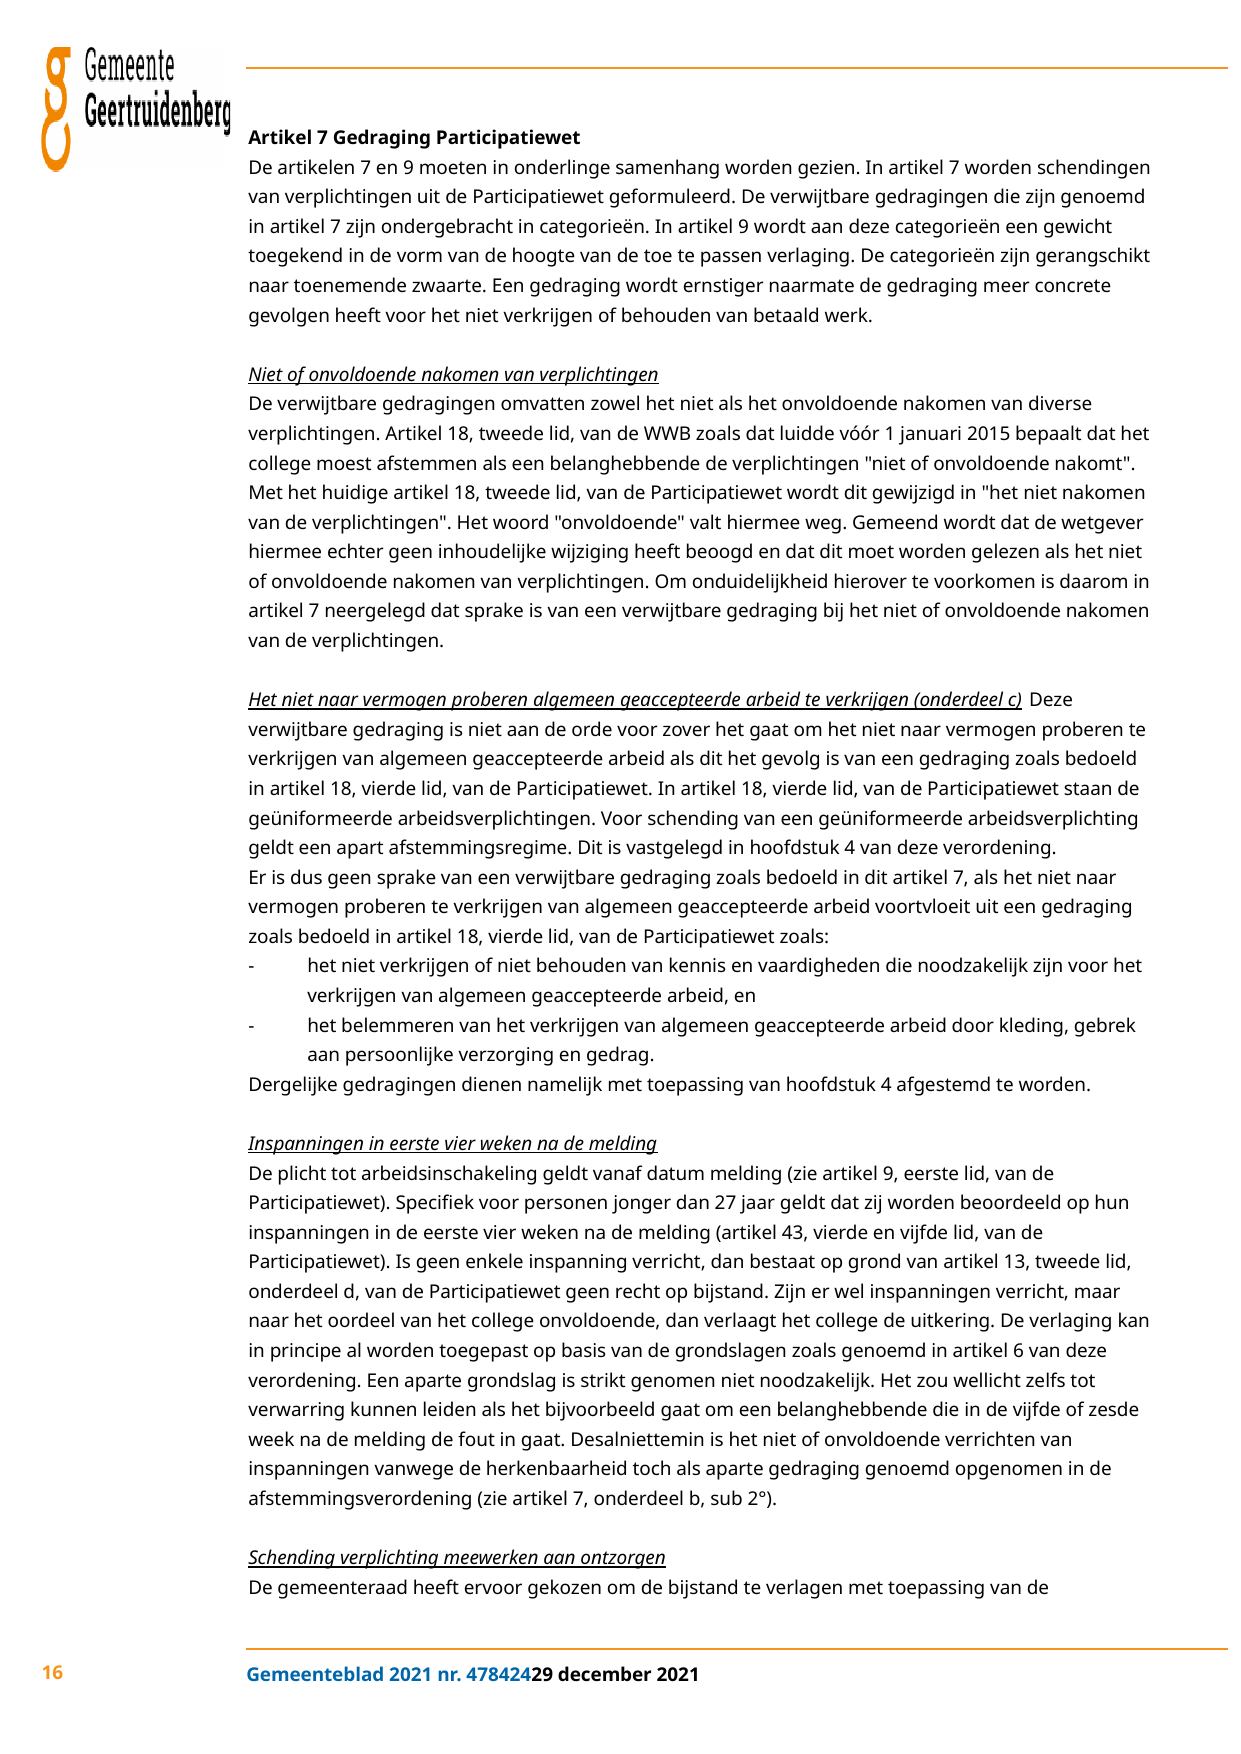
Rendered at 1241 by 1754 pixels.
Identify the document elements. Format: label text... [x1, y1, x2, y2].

text Niet of onvoldoende nakomen van verplichtingen [248, 361, 1152, 387]
text Er is dus geen sprake van een verwijtbare gedraging zoals bedoeld in dit artikel 7, als het niet naar vermogen proberen te verkrijgen van algemeen geaccepteerde arbeid voortvloeit uit een gedraging zoals bedoeld in artikel 18, vierde lid, van de Participatiewet zoals: [248, 864, 1152, 949]
list het niet verkrijgen of niet behouden van kennis en vaardigheden die noodzakelijk zijn voor het verkrijgen van algemeen geaccepteerde arbeid, en [248, 953, 1152, 1008]
text Het niet naar vermogen proberen algemeen geaccepteerde arbeid te verkrijgen (onderdeel c) Deze verwijtbare gedraging is niet aan de orde voor zover het gaat om het niet naar vermogen proberen te verkrijgen van algemeen geaccepteerde arbeid als dit het gevolg is van een gedraging zoals bedoeld in artikel 18, vierde lid, van de Participatiewet. In artikel 18, vierde lid, van de Participatiewet staan de geüniformeerde arbeidsverplichtingen. Voor schending van een geüniformeerde arbeidsverplichting geldt een apart afstemmingsregime. Dit is vastgelegd in hoofdstuk 4 van deze verordening. [248, 686, 1152, 860]
text Schending verplichting meewerken aan ontzorgen [248, 1544, 1152, 1570]
text Inspanningen in eerste vier weken na de melding [248, 1130, 1152, 1156]
text De gemeenteraad heeft ervoor gekozen om de bijstand te verlagen met toepassing van de [248, 1574, 1152, 1600]
text De plicht tot arbeidsinschakeling geldt vanaf datum melding (zie artikel 9, eerste lid, van de Participatiewet). Specifiek voor personen jonger dan 27 jaar geldt dat zij worden beoordeeld op hun inspanningen in de eerste vier weken na de melding (artikel 43, vierde en vijfde lid, van de Participatiewet). Is geen enkele inspanning verricht, dan bestaat op grond van artikel 13, tweede lid, onderdeel d, van de Participatiewet geen recht op bijstand. Zijn er wel inspanningen verricht, maar naar het oordeel van het college onvoldoende, dan verlaagt het college de uitkering. De verlaging kan in principe al worden toegepast op basis van de grondslagen zoals genoemd in artikel 6 van deze verordening. Een aparte grondslag is strikt genomen niet noodzakelijk. Het zou wellicht zelfs tot verwarring kunnen leiden als het bijvoorbeeld gaat om een belanghebbende die in de vijfde of zesde week na de melding de fout in gaat. Desalniettemin is het niet of onvoldoende verrichten van inspanningen vanwege de herkenbaarheid toch als aparte gedraging genoemd opgenomen in de afstemmingsverordening (zie artikel 7, onderdeel b, sub 2°). [248, 1160, 1152, 1511]
list het belemmeren van het verkrijgen van algemeen geaccepteerde arbeid door kleding, gebrek aan persoonlijke verzorging en gedrag. [248, 1012, 1152, 1067]
text De verwijtbare gedragingen omvatten zowel het niet als het onvoldoende nakomen van diverse verplichtingen. Artikel 18, tweede lid, van de WWB zoals dat luidde vóór 1 januari 2015 bepaalt dat het college moest afstemmen als een belanghebbende de verplichtingen "niet of onvoldoende nakomt". Met het huidige artikel 18, tweede lid, van de Participatiewet wordt dit gewijzigd in "het niet nakomen van de verplichtingen". Het woord "onvoldoende" valt hiermee weg. Gemeend wordt dat de wetgever hiermee echter geen inhoudelijke wijziging heeft beoogd en dat dit moet worden gelezen als het niet of onvoldoende nakomen van verplichtingen. Om onduidelijkheid hierover te voorkomen is daarom in artikel 7 neergelegd dat sprake is van een verwijtbare gedraging bij het niet of onvoldoende nakomen van de verplichtingen. [248, 391, 1152, 653]
text Dergelijke gedragingen dienen namelijk met toepassing van hoofdstuk 4 afgestemd te worden. [248, 1071, 1152, 1097]
picture [41, 47, 231, 172]
text Artikel 7 Gedraging Participatiewet [248, 124, 1152, 150]
text De artikelen 7 en 9 moeten in onderlinge samenhang worden gezien. In artikel 7 worden schendingen van verplichtingen uit de Participatiewet geformuleerd. De verwijtbare gedragingen die zijn genoemd in artikel 7 zijn ondergebracht in categorieën. In artikel 9 wordt aan deze categorieën een gewicht toegekend in de vorm van de hoogte van de toe te passen verlaging. De categorieën zijn gerangschikt naar toenemende zwaarte. Een gedraging wordt ernstiger naarmate de gedraging meer concrete gevolgen heeft voor het niet verkrijgen of behouden van betaald werk. [248, 154, 1152, 328]
